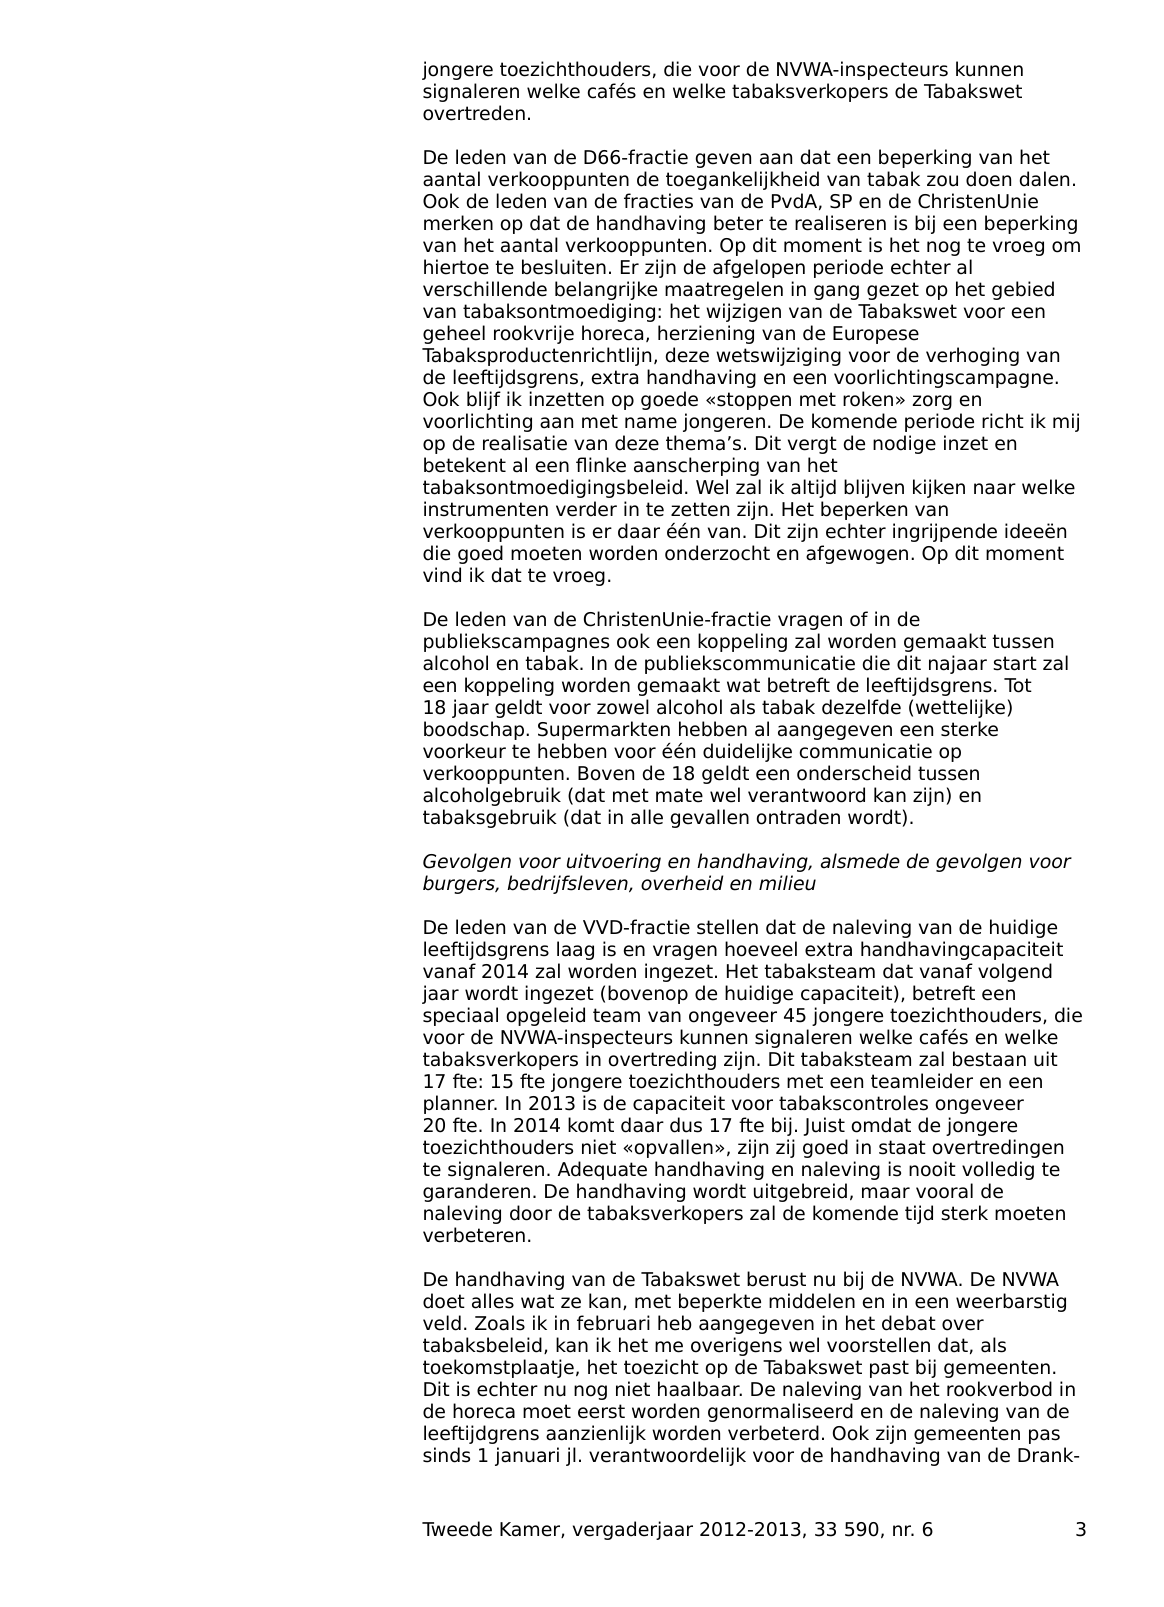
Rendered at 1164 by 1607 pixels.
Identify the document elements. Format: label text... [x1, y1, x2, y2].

text jongere toezichthouders, die voor de NVWA-inspecteurs kunnen signaleren welke cafés en welke tabaksverkopers de Tabakswet overtreden. [422, 59, 1087, 125]
text De leden van de D66-fractie geven aan dat een beperking van het aantal verkooppunten de toegankelijkheid van tabak zou doen dalen. Ook de leden van de fracties van de PvdA, SP en de ChristenUnie merken op dat de handhaving beter te realiseren is bij een beperking van het aantal verkooppunten. Op dit moment is het nog te vroeg om hiertoe te besluiten. Er zijn de afgelopen periode echter al verschillende belangrijke maatregelen in gang gezet op het gebied van tabaksontmoediging: het wijzigen van de Tabakswet voor een geheel rookvrije horeca, herziening van de Europese Tabaksproductenrichtlijn, deze wetswijziging voor de verhoging van de leeftijdsgrens, extra handhaving en een voorlichtingscampagne. Ook blijf ik inzetten op goede «stoppen met roken» zorg en voorlichting aan met name jongeren. De komende periode richt ik mij op de realisatie van deze thema’s. Dit vergt de nodige inzet en betekent al een flinke aanscherping van het tabaksontmoedigingsbeleid. Wel zal ik altijd blijven kijken naar welke instrumenten verder in te zetten zijn. Het beperken van verkooppunten is er daar één van. Dit zijn echter ingrijpende ideeën die goed moeten worden onderzocht en afgewogen. Op dit moment vind ik dat te vroeg. [422, 147, 1087, 587]
subtitle Gevolgen voor uitvoering en handhaving, alsmede de gevolgen voor burgers, bedrijfsleven, overheid en milieu [422, 851, 1087, 895]
text De handhaving van de Tabakswet berust nu bij de NVWA. De NVWA doet alles wat ze kan, met beperkte middelen en in een weerbarstig veld. Zoals ik in februari heb aangegeven in het debat over tabaksbeleid, kan ik het me overigens wel voorstellen dat, als toekomstplaatje, het toezicht op de Tabakswet past bij gemeenten. Dit is echter nu nog niet haalbaar. De naleving van het rookverbod in de horeca moet eerst worden genormaliseerd en de naleving van de leeftijdgrens aanzienlijk worden verbeterd. Ook zijn gemeenten pas sinds 1 januari jl. verantwoordelijk voor de handhaving van de Drank- [422, 1269, 1087, 1467]
text De leden van de ChristenUnie-fractie vragen of in de publiekscampagnes ook een koppeling zal worden gemaakt tussen alcohol en tabak. In de publiekscommunicatie die dit najaar start zal een koppeling worden gemaakt wat betreft de leeftijdsgrens. Tot 18 jaar geldt voor zowel alcohol als tabak dezelfde (wettelijke) boodschap. Supermarkten hebben al aangegeven een sterke voorkeur te hebben voor één duidelijke communicatie op verkooppunten. Boven de 18 geldt een onderscheid tussen alcoholgebruik (dat met mate wel verantwoord kan zijn) en tabaksgebruik (dat in alle gevallen ontraden wordt). [422, 609, 1087, 829]
text De leden van de VVD-fractie stellen dat de naleving van de huidige leeftijdsgrens laag is en vragen hoeveel extra handhavingcapaciteit vanaf 2014 zal worden ingezet. Het tabaksteam dat vanaf volgend jaar wordt ingezet (bovenop de huidige capaciteit), betreft een speciaal opgeleid team van ongeveer 45 jongere toezichthouders, die voor de NVWA-inspecteurs kunnen signaleren welke cafés en welke tabaksverkopers in overtreding zijn. Dit tabaksteam zal bestaan uit 17 fte: 15 fte jongere toezichthouders met een teamleider en een planner. In 2013 is de capaciteit voor tabakscontroles ongeveer 20 fte. In 2014 komt daar dus 17 fte bij. Juist omdat de jongere toezichthouders niet «opvallen», zijn zij goed in staat overtredingen te signaleren. Adequate handhaving en naleving is nooit volledig te garanderen. De handhaving wordt uitgebreid, maar vooral de naleving door de tabaksverkopers zal de komende tijd sterk moeten verbeteren. [422, 917, 1087, 1247]
